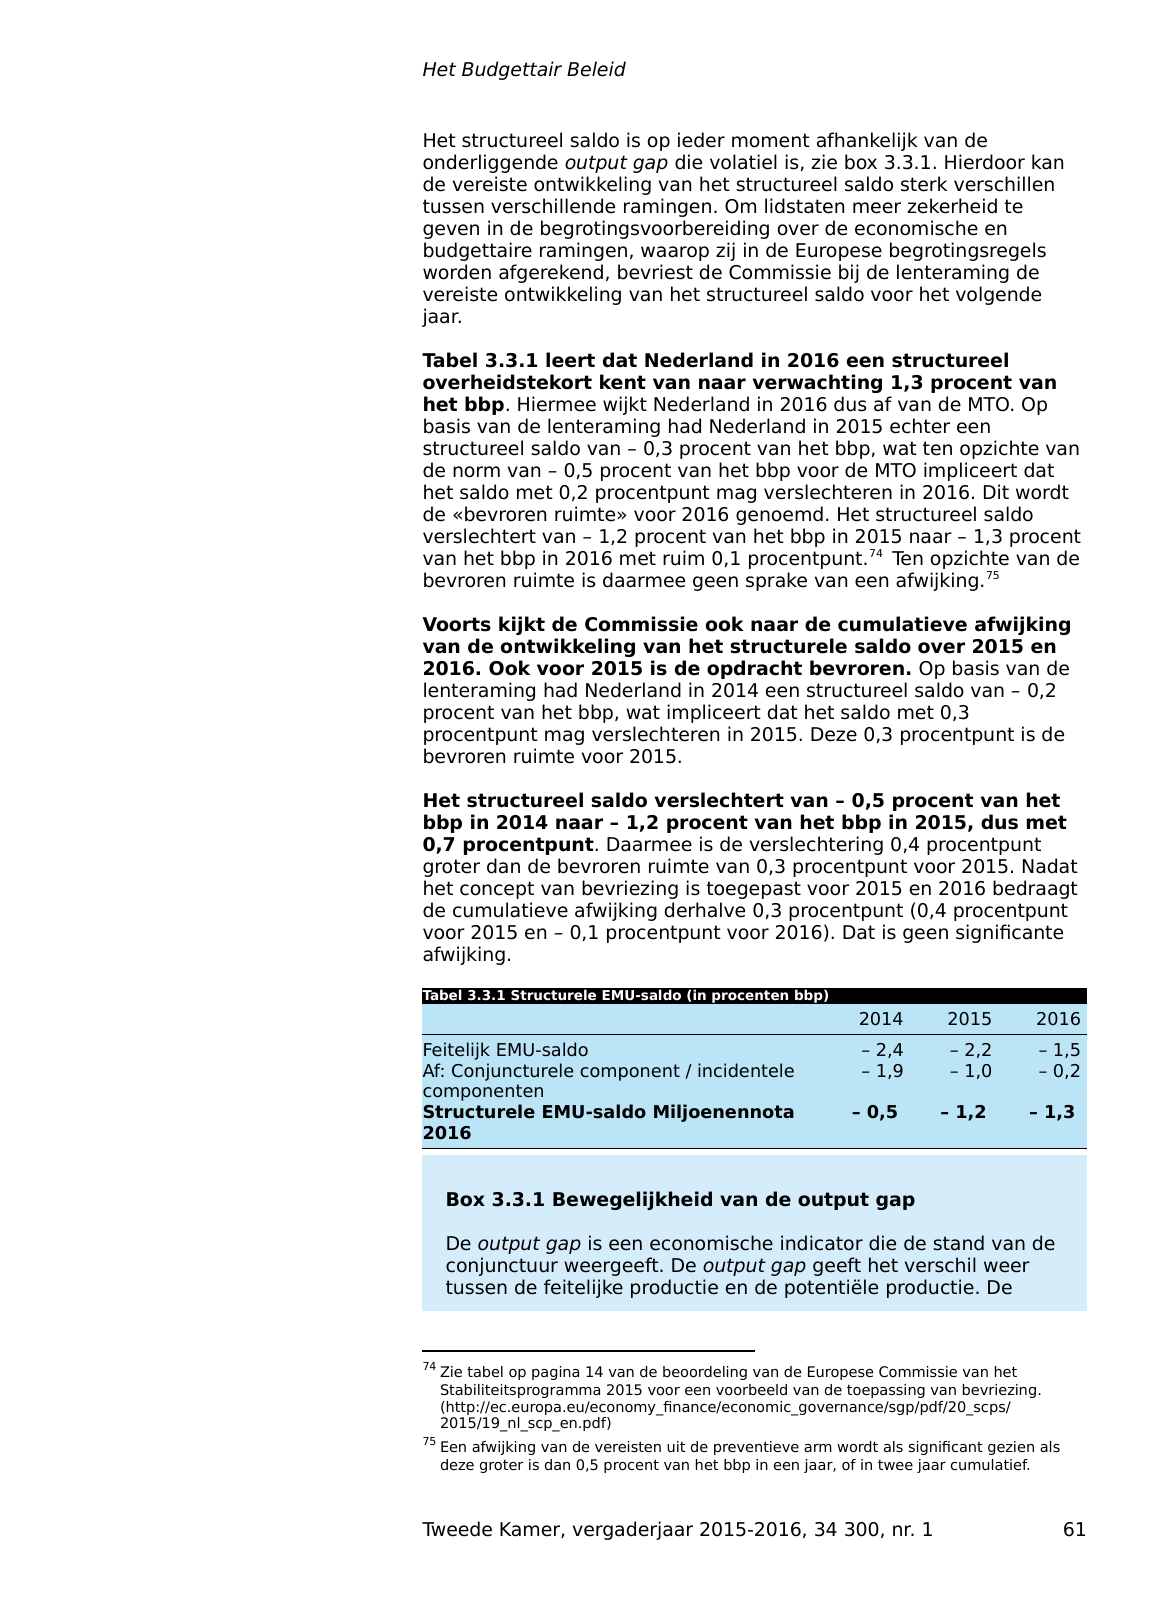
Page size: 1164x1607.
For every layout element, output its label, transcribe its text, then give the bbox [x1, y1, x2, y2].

text Het structureel saldo verslechtert van – 0,5 procent van het bbp in 2014 naar – 1,2 procent van het bbp in 2015, dus met 0,7 procentpunt. Daarmee is de verslechtering 0,4 procentpunt groter dan de bevroren ruimte van 0,3 procentpunt voor 2015. Nadat het concept van bevriezing is toegepast voor 2015 en 2016 bedraagt de cumulatieve afwijking derhalve 0,3 procentpunt (0,4 procentpunt voor 2015 en – 0,1 procentpunt voor 2016). Dat is geen significante afwijking. [422, 790, 1087, 966]
text Het structureel saldo is op ieder moment afhankelijk van de onderliggende output gap die volatiel is, zie box 3.3.1. Hierdoor kan de vereiste ontwikkeling van het structureel saldo sterk verschillen tussen verschillende ramingen. Om lidstaten meer zekerheid te geven in de begrotingsvoorbereiding over de economische en budgettaire ramingen, waarop zij in de Europese begrotingsregels worden afgerekend, bevriest de Commissie bij de lenteraming de vereiste ontwikkeling van het structureel saldo voor het volgende jaar. [422, 130, 1087, 328]
table_cell – 0,5 [821, 1102, 909, 1148]
table_cell – 0,2 [998, 1061, 1087, 1102]
table_cell [422, 1004, 821, 1034]
table_cell – 1,5 [998, 1035, 1087, 1061]
table_cell 2016 [998, 1004, 1087, 1034]
table_cell – 2,2 [910, 1035, 998, 1061]
table_cell – 2,4 [821, 1035, 909, 1061]
table_cell 2015 [910, 1004, 998, 1034]
table_cell Af: Conjuncturele component / incidentele componenten [422, 1061, 821, 1102]
table_cell – 1,3 [998, 1102, 1087, 1148]
table_header Tabel 3.3.1 Structurele EMU-saldo (in procenten bbp) [422, 988, 1087, 1003]
table_cell Structurele EMU-saldo Miljoenennota 2016 [422, 1102, 821, 1148]
text Een afwijking van de vereisten uit de preventieve arm wordt als significant gezien als deze groter is dan 0,5 procent van het bbp in een jaar, of in twee jaar cumulatief. [422, 1435, 1087, 1474]
table_cell – 1,2 [910, 1102, 998, 1148]
table_cell 2014 [821, 1004, 909, 1034]
table_cell – 1,0 [910, 1061, 998, 1102]
table_header Box 3.3.1 Bewegelijkheid van de output gap De output gap is een economische indicator die de stand van de conjunctuur weergeeft. De output gap geeft het verschil weer tussen de feitelijke productie en de potentiële productie. De [422, 1155, 1087, 1311]
text Voorts kijkt de Commissie ook naar de cumulatieve afwijking van de ontwikkeling van het structurele saldo over 2015 en 2016. Ook voor 2015 is de opdracht bevroren. Op basis van de lenteraming had Nederland in 2014 een structureel saldo van – 0,2 procent van het bbp, wat impliceert dat het saldo met 0,3 procentpunt mag verslechteren in 2015. Deze 0,3 procentpunt is de bevroren ruimte voor 2015. [422, 614, 1087, 768]
table_cell – 1,9 [821, 1061, 909, 1102]
text Zie tabel op pagina 14 van de beoordeling van de Europese Commissie van het Stabiliteitsprogramma 2015 voor een voorbeeld van de toepassing van bevriezing. (http://ec.europa.eu/economy_finance/economic_governance/sgp/pdf/20_scps/2015/19_nl_scp_en.pdf) [422, 1360, 1087, 1432]
text Tabel 3.3.1 leert dat Nederland in 2016 een structureel overheidstekort kent van naar verwachting 1,3 procent van het bbp. Hiermee wijkt Nederland in 2016 dus af van de MTO. Op basis van de lenteraming had Nederland in 2015 echter een structureel saldo van – 0,3 procent van het bbp, wat ten opzichte van de norm van – 0,5 procent van het bbp voor de MTO impliceert dat het saldo met 0,2 procentpunt mag verslechteren in 2016. Dit wordt de «bevroren ruimte» voor 2016 genoemd. Het structureel saldo verslechtert van – 1,2 procent van het bbp in 2015 naar – 1,3 procent van het bbp in 2016 met ruim 0,1 procentpunt. Ten opzichte van de bevroren ruimte is daarmee geen sprake van een afwijking. [422, 350, 1087, 592]
table_cell Feitelijk EMU-saldo [422, 1035, 821, 1061]
